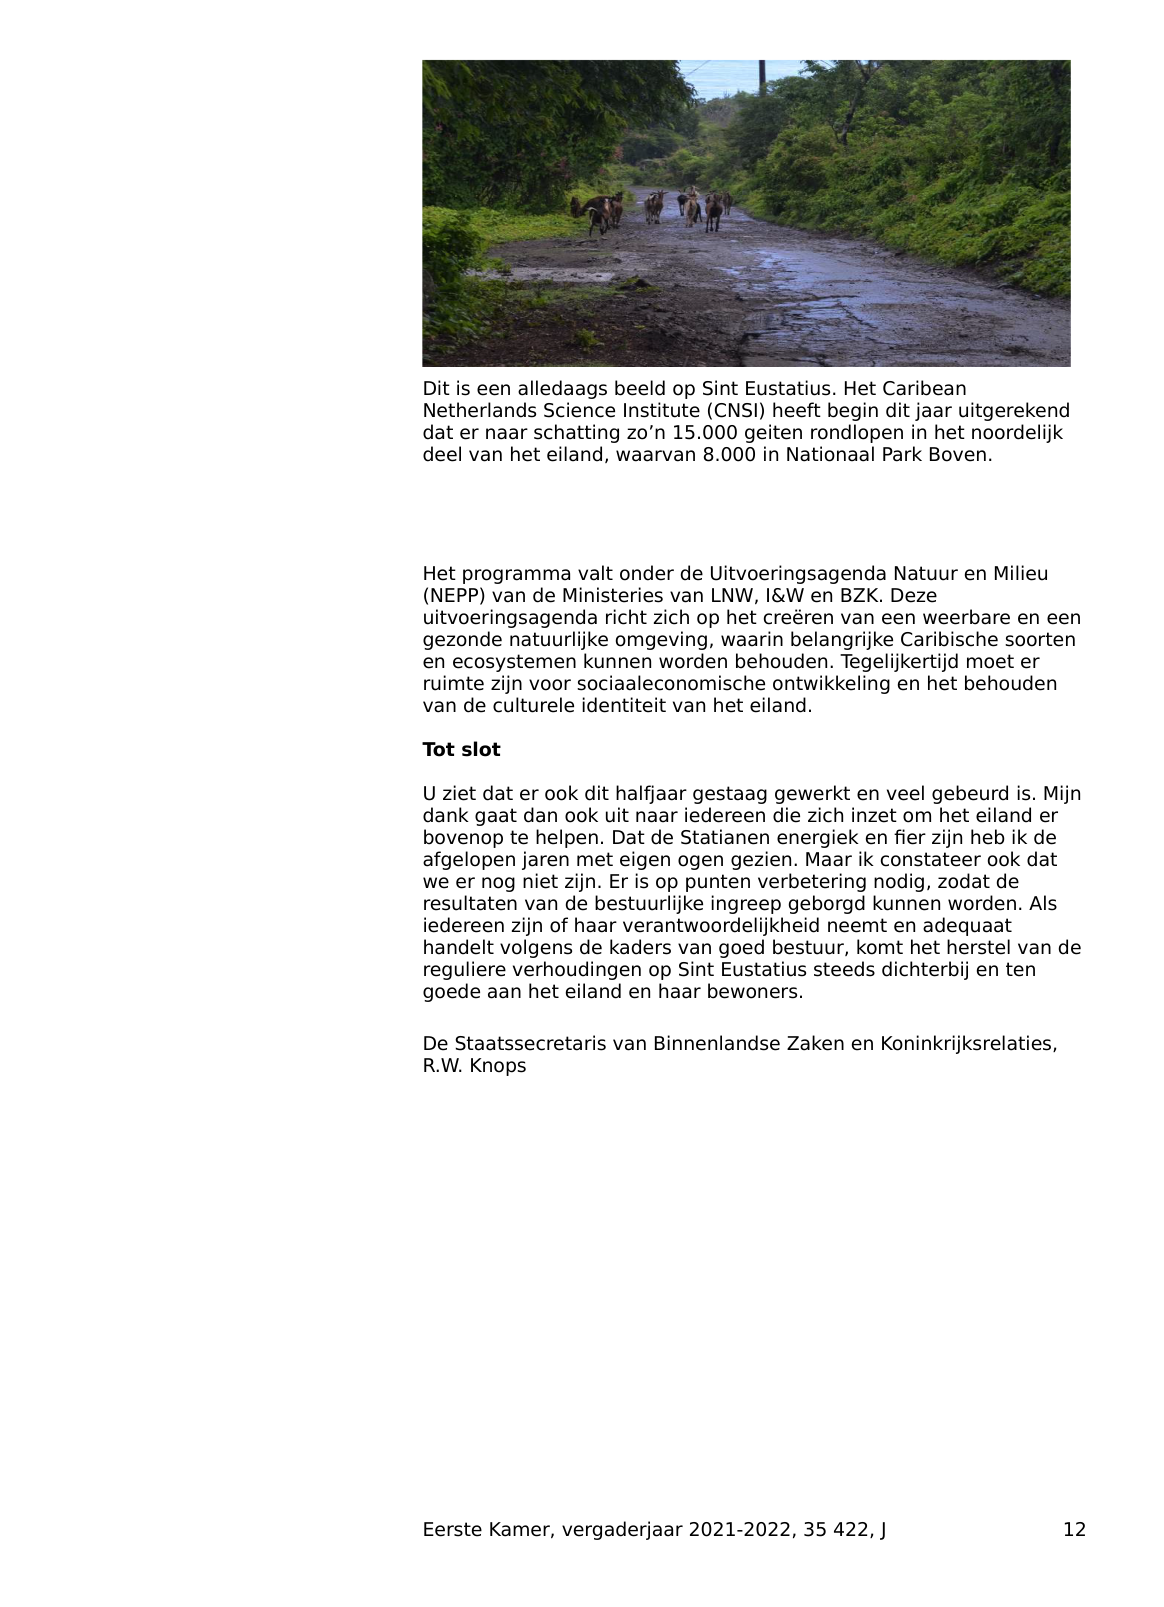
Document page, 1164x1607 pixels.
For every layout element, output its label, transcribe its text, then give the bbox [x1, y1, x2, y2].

text De Staatssecretaris van Binnenlandse Zaken en Koninkrijksrelaties, R.W. Knops [422, 1033, 1087, 1077]
text Dit is een alledaags beeld op Sint Eustatius. Het Caribean Netherlands Science Institute (CNSI) heeft begin dit jaar uitgerekend dat er naar schatting zo’n 15.000 geiten rondlopen in het noordelijk deel van het eiland, waarvan 8.000 in Nationaal Park Boven. [422, 378, 1072, 466]
subtitle Tot slot [422, 739, 1087, 761]
picture [422, 59, 1072, 367]
text U ziet dat er ook dit halfjaar gestaag gewerkt en veel gebeurd is. Mijn dank gaat dan ook uit naar iedereen die zich inzet om het eiland er bovenop te helpen. Dat de Statianen energiek en fier zijn heb ik de afgelopen jaren met eigen ogen gezien. Maar ik constateer ook dat we er nog niet zijn. Er is op punten verbetering nodig, zodat de resultaten van de bestuurlijke ingreep geborgd kunnen worden. Als iedereen zijn of haar verantwoordelijkheid neemt en adequaat handelt volgens de kaders van goed bestuur, komt het herstel van de reguliere verhoudingen op Sint Eustatius steeds dichterbij en ten goede aan het eiland en haar bewoners. [422, 783, 1087, 1003]
text Het programma valt onder de Uitvoeringsagenda Natuur en Milieu (NEPP) van de Ministeries van LNW, I&W en BZK. Deze uitvoeringsagenda richt zich op het creëren van een weerbare en een gezonde natuurlijke omgeving, waarin belangrijke Caribische soorten en ecosystemen kunnen worden behouden. Tegelijkertijd moet er ruimte zijn voor sociaaleconomische ontwikkeling en het behouden van de culturele identiteit van het eiland. [422, 563, 1087, 717]
